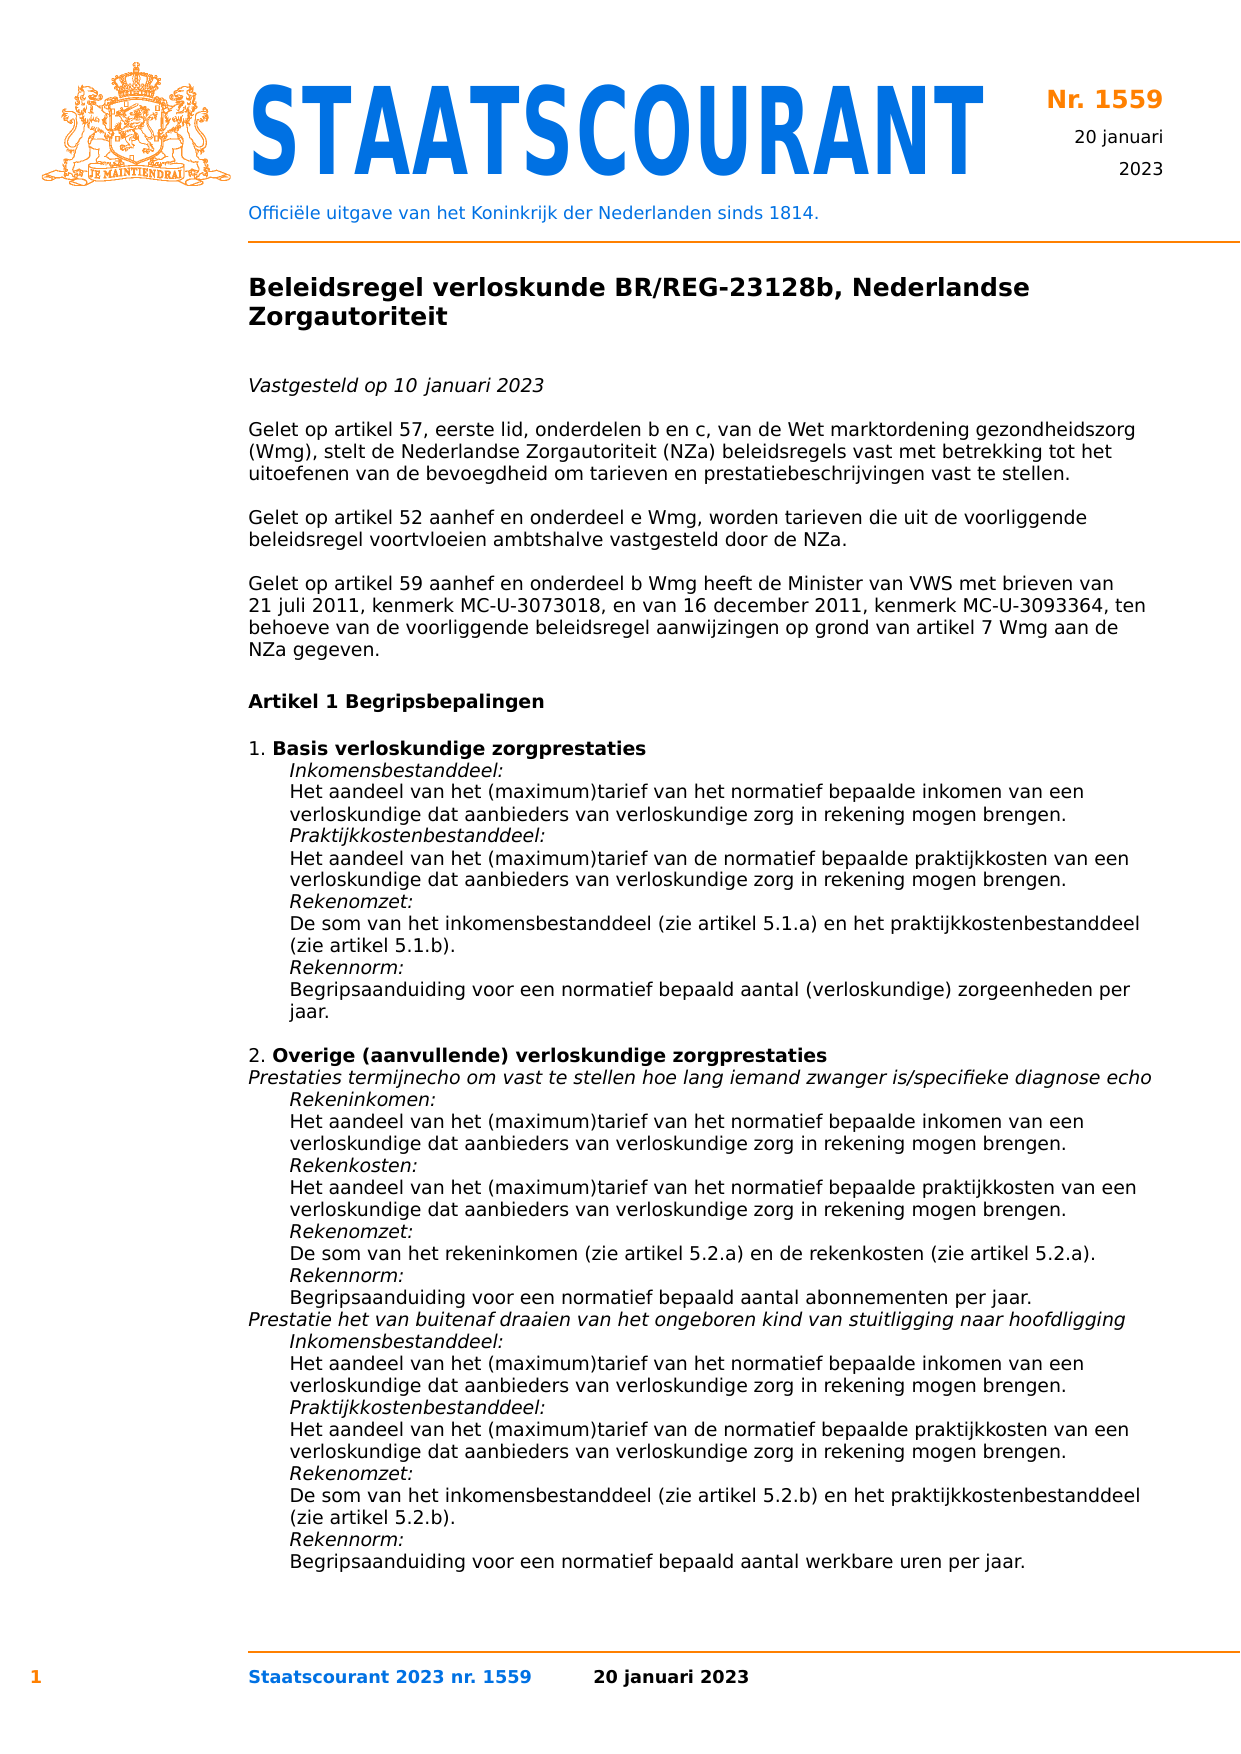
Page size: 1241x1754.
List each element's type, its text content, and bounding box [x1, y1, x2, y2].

table_header STAATSCOURANT [248, 62, 998, 203]
text Prestaties termijnecho om vast te stellen hoe lang iemand zwanger is/specifieke diagnose echo [248, 1067, 1163, 1089]
table_header Nr. 1559 [998, 62, 1240, 121]
text Gelet op artikel 52 aanhef en onderdeel e Wmg, worden tarieven die uit de voorliggende beleidsregel voortvloeien ambtshalve vastgesteld door de NZa. [248, 507, 1163, 551]
text Inkomensbestanddeel: [289, 759, 1163, 781]
text Het aandeel van het (maximum)tarief van de normatief bepaalde praktijkkosten van een verloskundige dat aanbieders van verloskundige zorg in rekening mogen brengen. [289, 1419, 1163, 1463]
text Het aandeel van het (maximum)tarief van het normatief bepaalde inkomen van een verloskundige dat aanbieders van verloskundige zorg in rekening mogen brengen. [289, 1111, 1163, 1155]
text Het aandeel van het (maximum)tarief van het normatief bepaalde praktijkkosten van een verloskundige dat aanbieders van verloskundige zorg in rekening mogen brengen. [289, 1177, 1163, 1221]
text Rekenomzet: [289, 891, 1163, 913]
text Het aandeel van het (maximum)tarief van het normatief bepaalde inkomen van een verloskundige dat aanbieders van verloskundige zorg in rekening mogen brengen. [289, 781, 1163, 825]
text De som van het rekeninkomen (zie artikel 5.2.a) en de rekenkosten (zie artikel 5.2.a). [289, 1243, 1163, 1265]
text Praktijkkostenbestanddeel: [289, 825, 1163, 847]
text Rekenkosten: [289, 1155, 1163, 1177]
text Rekennorm: [289, 1265, 1163, 1287]
text De som van het inkomensbestanddeel (zie artikel 5.1.a) en het praktijkkostenbestanddeel (zie artikel 5.1.b). [289, 913, 1163, 957]
text Gelet op artikel 57, eerste lid, onderdelen b en c, van de Wet marktordening gezondheidszorg (Wmg), stelt de Nederlandse Zorgautoriteit (NZa) beleidsregels vast met betrekking tot het uitoefenen van de bevoegdheid om tarieven en prestatiebeschrijvingen vast te stellen. [248, 419, 1163, 485]
text 1. Basis verloskundige zorgprestaties [248, 737, 1163, 759]
text Begripsaanduiding voor een normatief bepaald aantal werkbare uren per jaar. [289, 1551, 1163, 1573]
text Begripsaanduiding voor een normatief bepaald aantal (verloskundige) zorgeenheden per jaar. [289, 979, 1163, 1023]
table_header [25, 62, 248, 241]
table_cell 20 januari [998, 121, 1240, 153]
text Het aandeel van het (maximum)tarief van de normatief bepaalde praktijkkosten van een verloskundige dat aanbieders van verloskundige zorg in rekening mogen brengen. [289, 847, 1163, 891]
picture [41, 62, 231, 186]
text 2. Overige (aanvullende) verloskundige zorgprestaties [248, 1045, 1163, 1067]
text Prestatie het van buitenaf draaien van het ongeboren kind van stuitligging naar hoofdligging [248, 1309, 1163, 1331]
text Praktijkkostenbestanddeel: [289, 1397, 1163, 1419]
table_cell 2023 [998, 153, 1240, 203]
text Inkomensbestanddeel: [289, 1331, 1163, 1353]
text Rekenomzet: [289, 1221, 1163, 1243]
text Het aandeel van het (maximum)tarief van het normatief bepaalde inkomen van een verloskundige dat aanbieders van verloskundige zorg in rekening mogen brengen. [289, 1353, 1163, 1397]
text Rekennorm: [289, 957, 1163, 979]
subtitle Beleidsregel verloskunde BR/REG-23128b, Nederlandse Zorgautoriteit [248, 273, 1163, 331]
text Rekenomzet: [289, 1463, 1163, 1485]
text Gelet op artikel 59 aanhef en onderdeel b Wmg heeft de Minister van VWS met brieven van 21 juli 2011, kenmerk MC-U-3073018, en van 16 december 2011, kenmerk MC-U-3093364, ten behoeve van de voorliggende beleidsregel aanwijzingen op grond van artikel 7 Wmg aan de NZa gegeven. [248, 573, 1163, 661]
text Rekeninkomen: [289, 1089, 1163, 1111]
text Rekennorm: [289, 1529, 1163, 1551]
text De som van het inkomensbestanddeel (zie artikel 5.2.b) en het praktijkkostenbestanddeel (zie artikel 5.2.b). [289, 1485, 1163, 1529]
table_cell Officiële uitgave van het Koninkrijk der Nederlanden sinds 1814. [248, 203, 1240, 241]
text Vastgesteld op 10 januari 2023 [248, 375, 1163, 397]
subtitle Artikel 1 Begripsbepalingen [248, 691, 1163, 712]
text Begripsaanduiding voor een normatief bepaald aantal abonnementen per jaar. [289, 1287, 1163, 1309]
